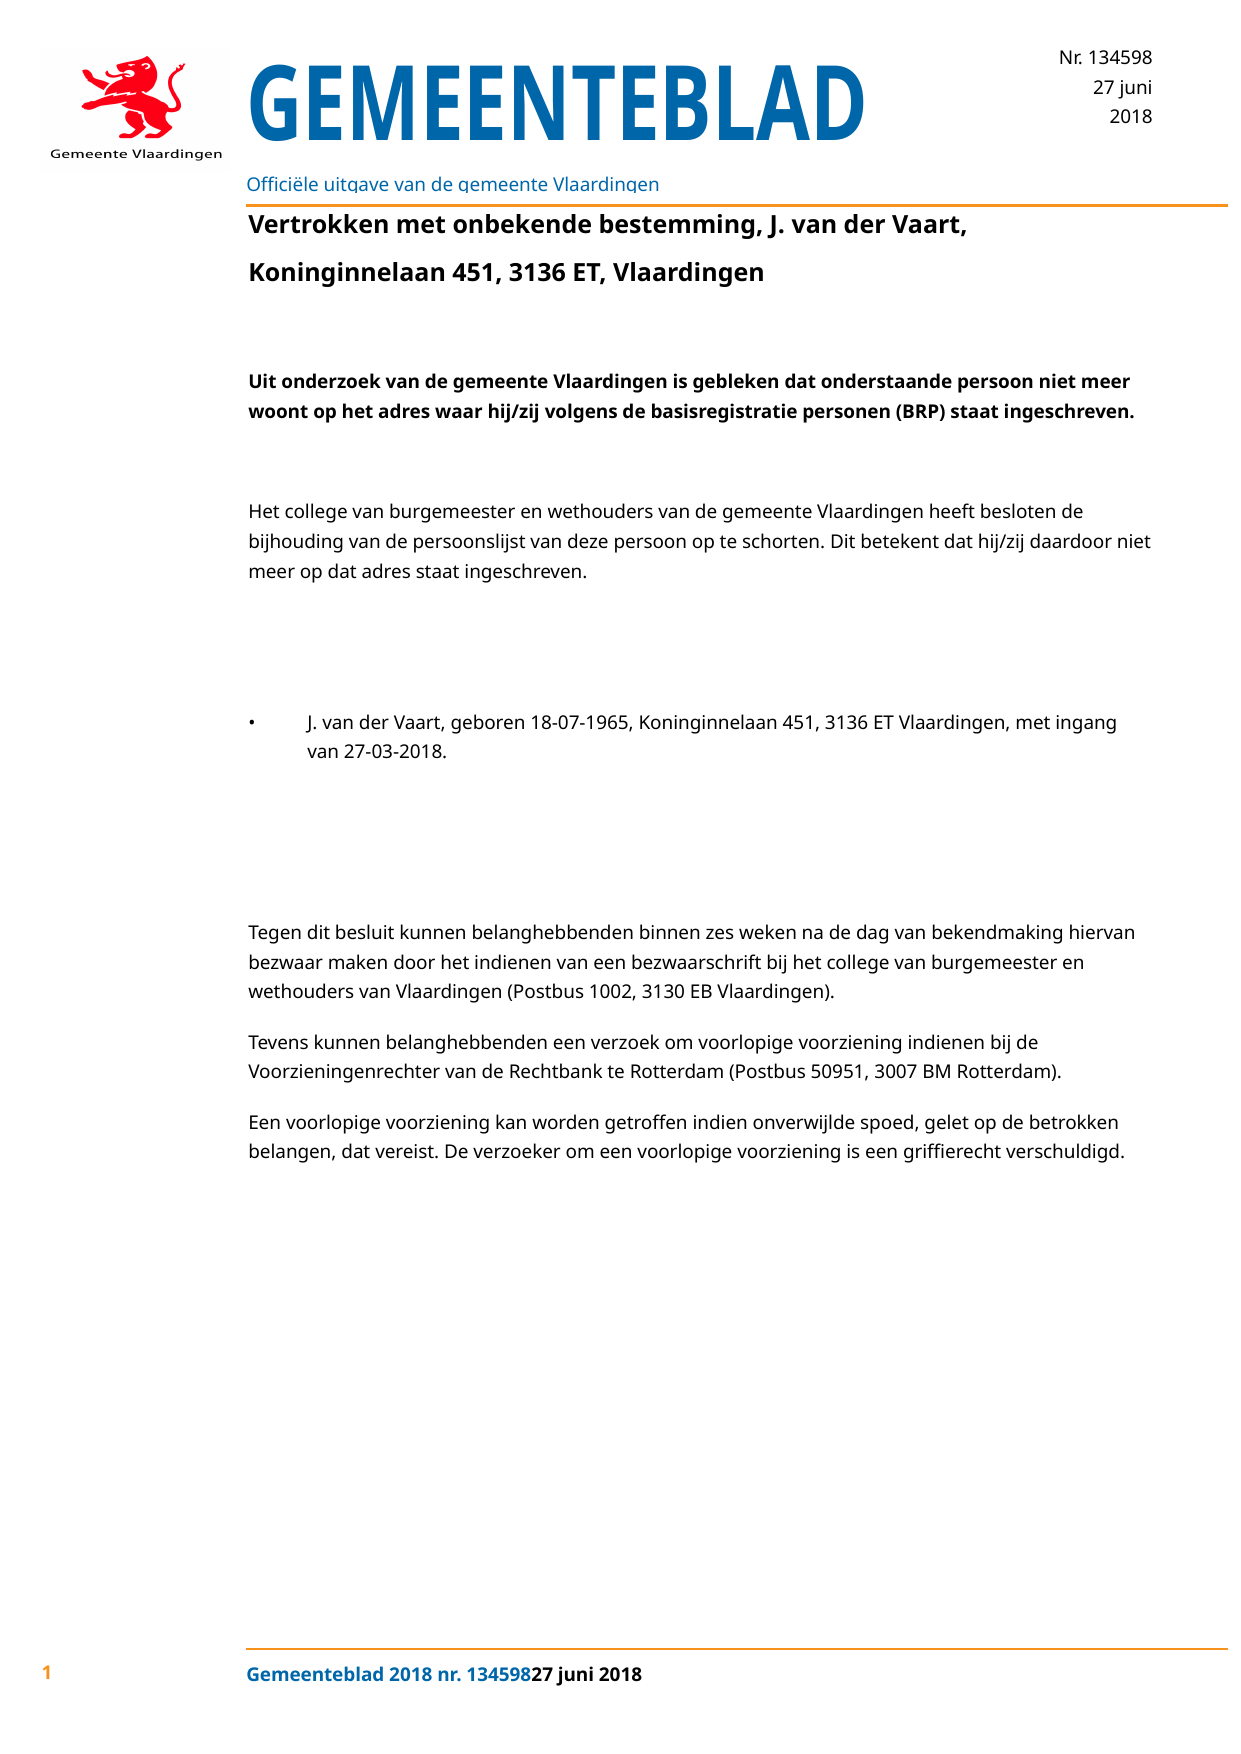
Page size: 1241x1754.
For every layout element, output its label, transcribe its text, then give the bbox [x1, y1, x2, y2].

text Het college van burgemeester en wethouders van de gemeente Vlaardingen heeft besloten de bijhouding van de persoonslijst van deze persoon op te schorten. Dit betekent dat hij/zij daardoor niet meer op dat adres staat ingeschreven. [248, 499, 1152, 584]
list J. van der Vaart, geboren 18-07-1965, Koninginnelaan 451, 3136 ET Vlaardingen, met ingang van 27-03-2018. [248, 709, 1152, 764]
text Tegen dit besluit kunnen belanghebbenden binnen zes weken na de dag van bekendmaking hiervan bezwaar maken door het indienen van een bezwaarschrift bij het college van burgemeester en wethouders van Vlaardingen (Postbus 1002, 3130 EB Vlaardingen). [248, 919, 1152, 1004]
picture [41, 47, 231, 172]
text Tevens kunnen belanghebbenden een verzoek om voorlopige voorziening indienen bij de Voorzieningenrechter van de Rechtbank te Rotterdam (Postbus 50951, 3007 BM Rotterdam). [248, 1029, 1152, 1084]
text Een voorlopige voorziening kan worden getroffen indien onverwijlde spoed, gelet op de betrokken belangen, dat vereist. De verzoeker om een voorlopige voorziening is een griffierecht verschuldigd. [248, 1109, 1152, 1164]
text Uit onderzoek van de gemeente Vlaardingen is gebleken dat onderstaande persoon niet meer woont op het adres waar hij/zij volgens de basisregistratie personen (BRP) staat ingeschreven. [248, 368, 1152, 424]
text Vertrokken met onbekende bestemming, J. van der Vaart, Koninginnelaan 451, 3136 ET, Vlaardingen [248, 207, 1152, 288]
